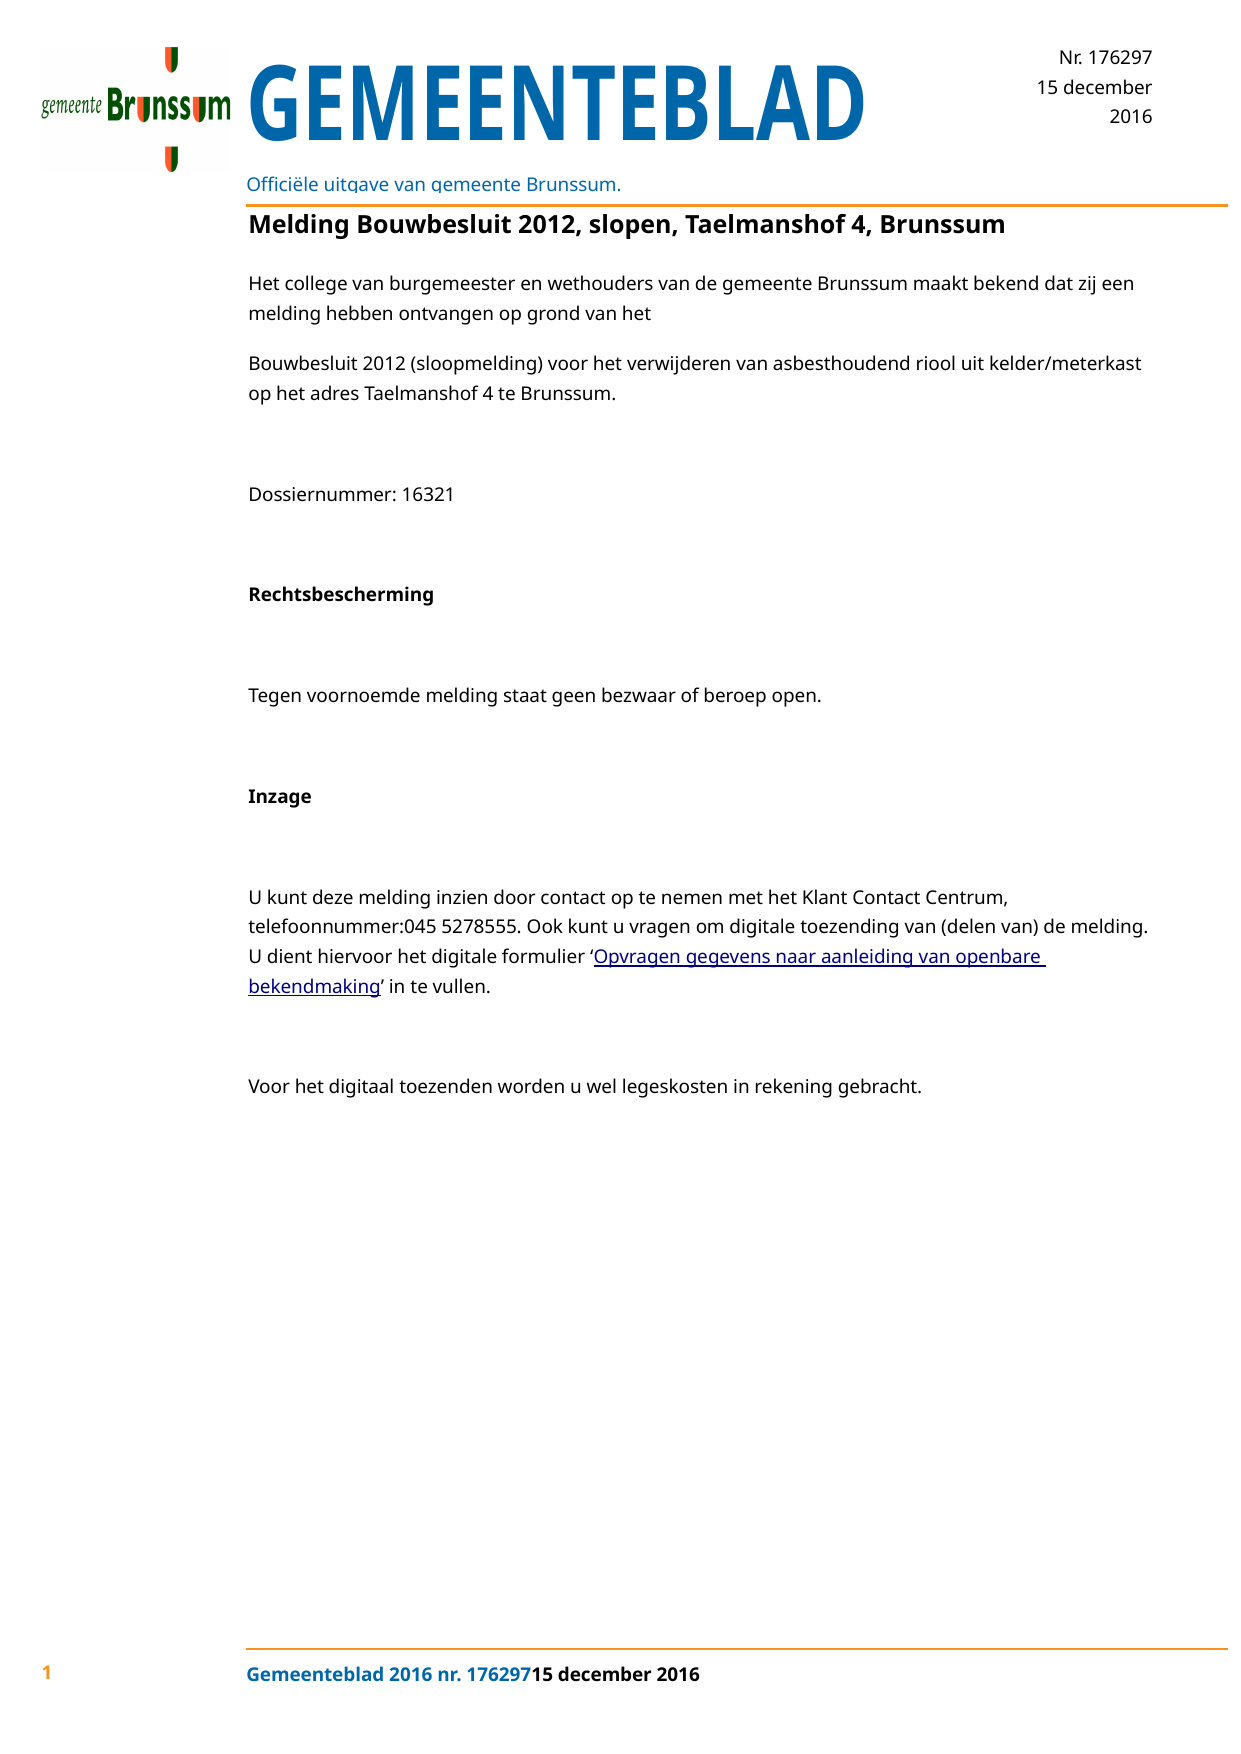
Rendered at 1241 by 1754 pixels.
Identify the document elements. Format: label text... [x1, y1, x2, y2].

text Tegen voornoemde melding staat geen bezwaar of beroep open. [248, 682, 1152, 708]
text Rechtsbescherming [248, 582, 1152, 607]
text Voor het digitaal toezenden worden u wel legeskosten in rekening gebracht. [248, 1074, 1152, 1099]
picture [41, 47, 231, 172]
text Het college van burgemeester en wethouders van de gemeente Brunssum maakt bekend dat zij een melding hebben ontvangen op grond van het [248, 270, 1152, 326]
text Dossiernummer: 16321 [248, 481, 1152, 506]
text Melding Bouwbesluit 2012, slopen, Taelmanshof 4, Brunssum [248, 207, 1152, 241]
text U kunt deze melding inzien door contact op te nemen met het Klant Contact Centrum, telefoonnummer:045 5278555. Ook kunt u vragen om digitale toezending van (delen van) de melding. U dient hiervoor het digitale formulier ‘Opvragen gegevens naar aanleiding van openbare bekendmaking’ in te vullen. [248, 884, 1152, 998]
text Inzage [248, 783, 1152, 809]
text Bouwbesluit 2012 (sloopmelding) voor het verwijderen van asbesthoudend riool uit kelder/meterkast op het adres Taelmanshof 4 te Brunssum. [248, 350, 1152, 406]
